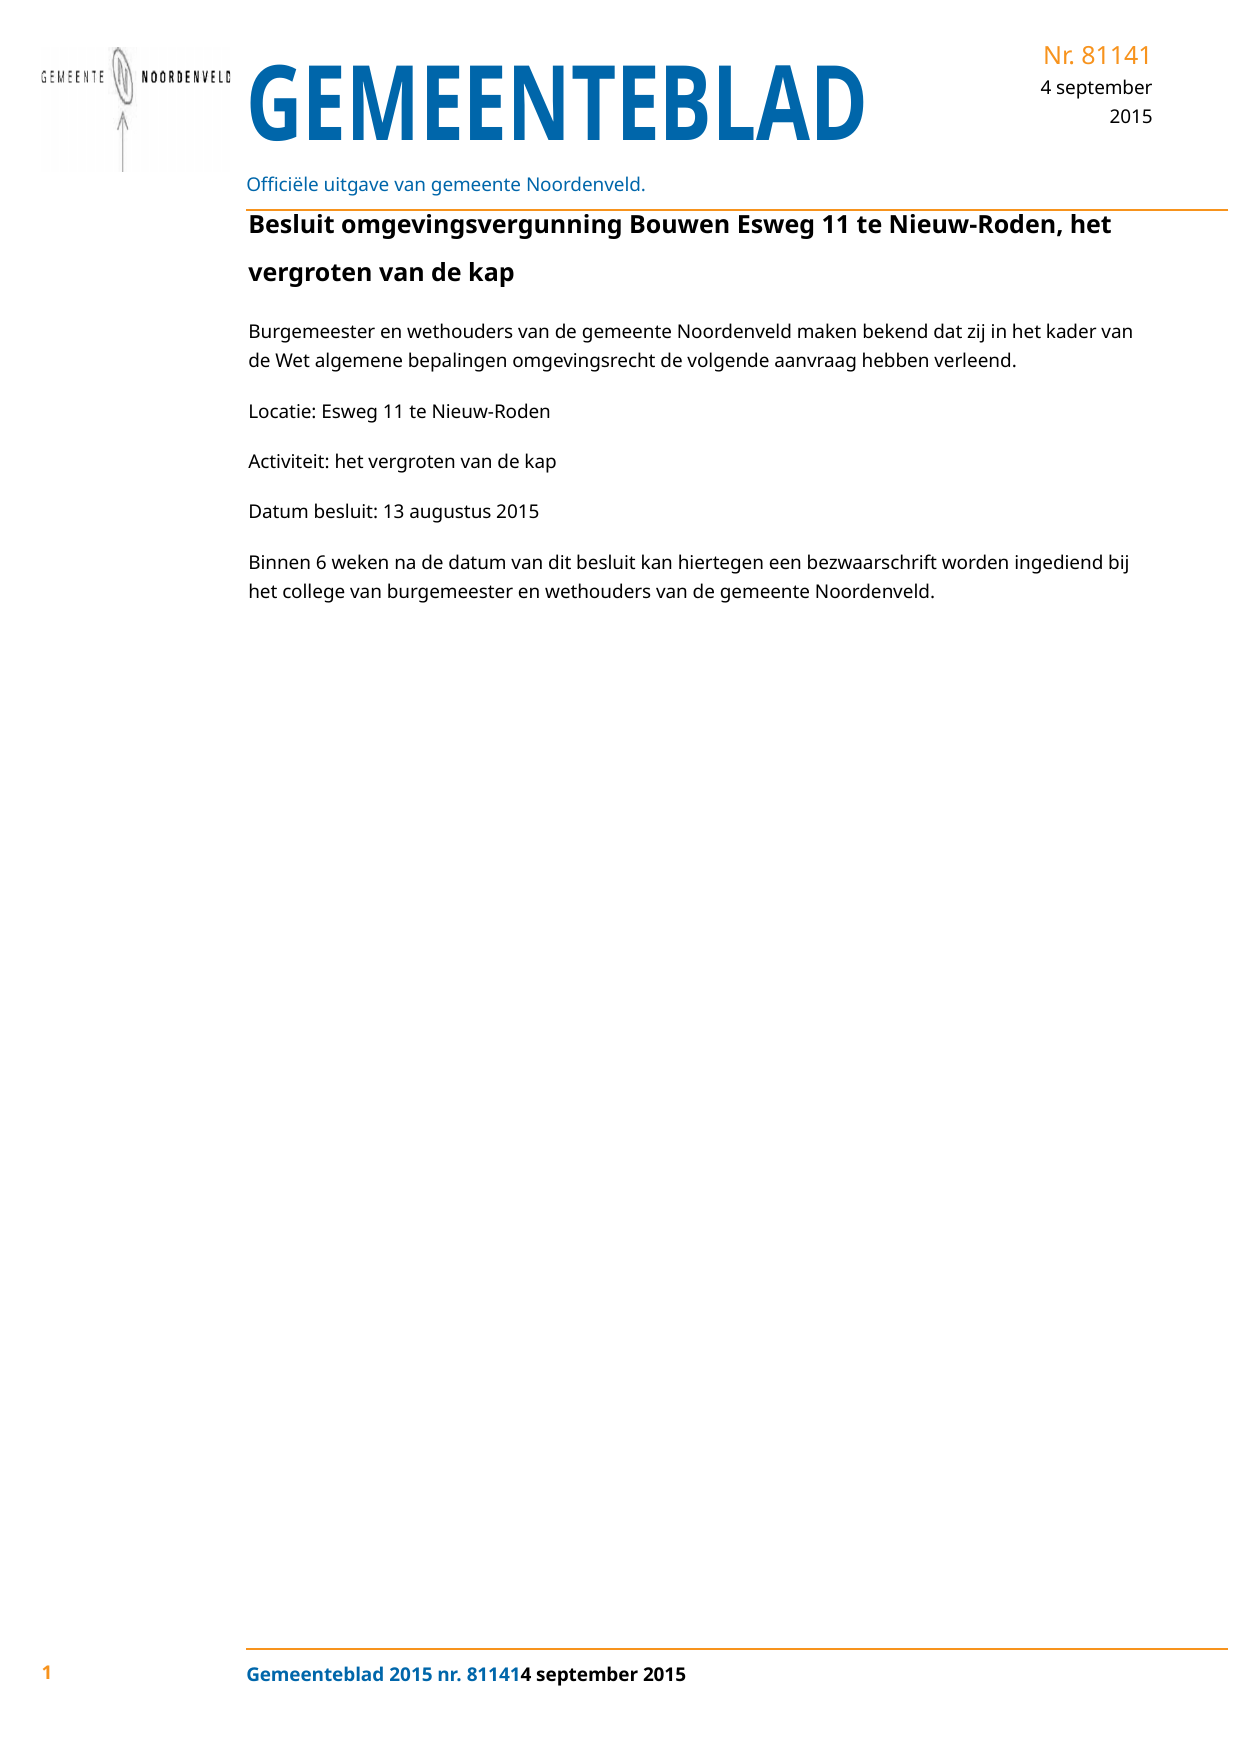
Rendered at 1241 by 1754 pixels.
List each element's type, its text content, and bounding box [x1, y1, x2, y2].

text Datum besluit: 13 augustus 2015 [248, 499, 1152, 524]
text Besluit omgevingsvergunning Bouwen Esweg 11 te Nieuw-Roden, het vergroten van de kap [248, 211, 1152, 288]
text Activiteit: het vergroten van de kap [248, 448, 1152, 474]
text Locatie: Esweg 11 te Nieuw-Roden [248, 398, 1152, 424]
text Burgemeester en wethouders van de gemeente Noordenveld maken bekend dat zij in het kader van de Wet algemene bepalingen omgevingsrecht de volgende aanvraag hebben verleend. [248, 318, 1152, 373]
picture [41, 47, 231, 172]
text Binnen 6 weken na de datum van dit besluit kan hiertegen een bezwaarschrift worden ingediend bij het college van burgemeester en wethouders van de gemeente Noordenveld. [248, 549, 1152, 604]
